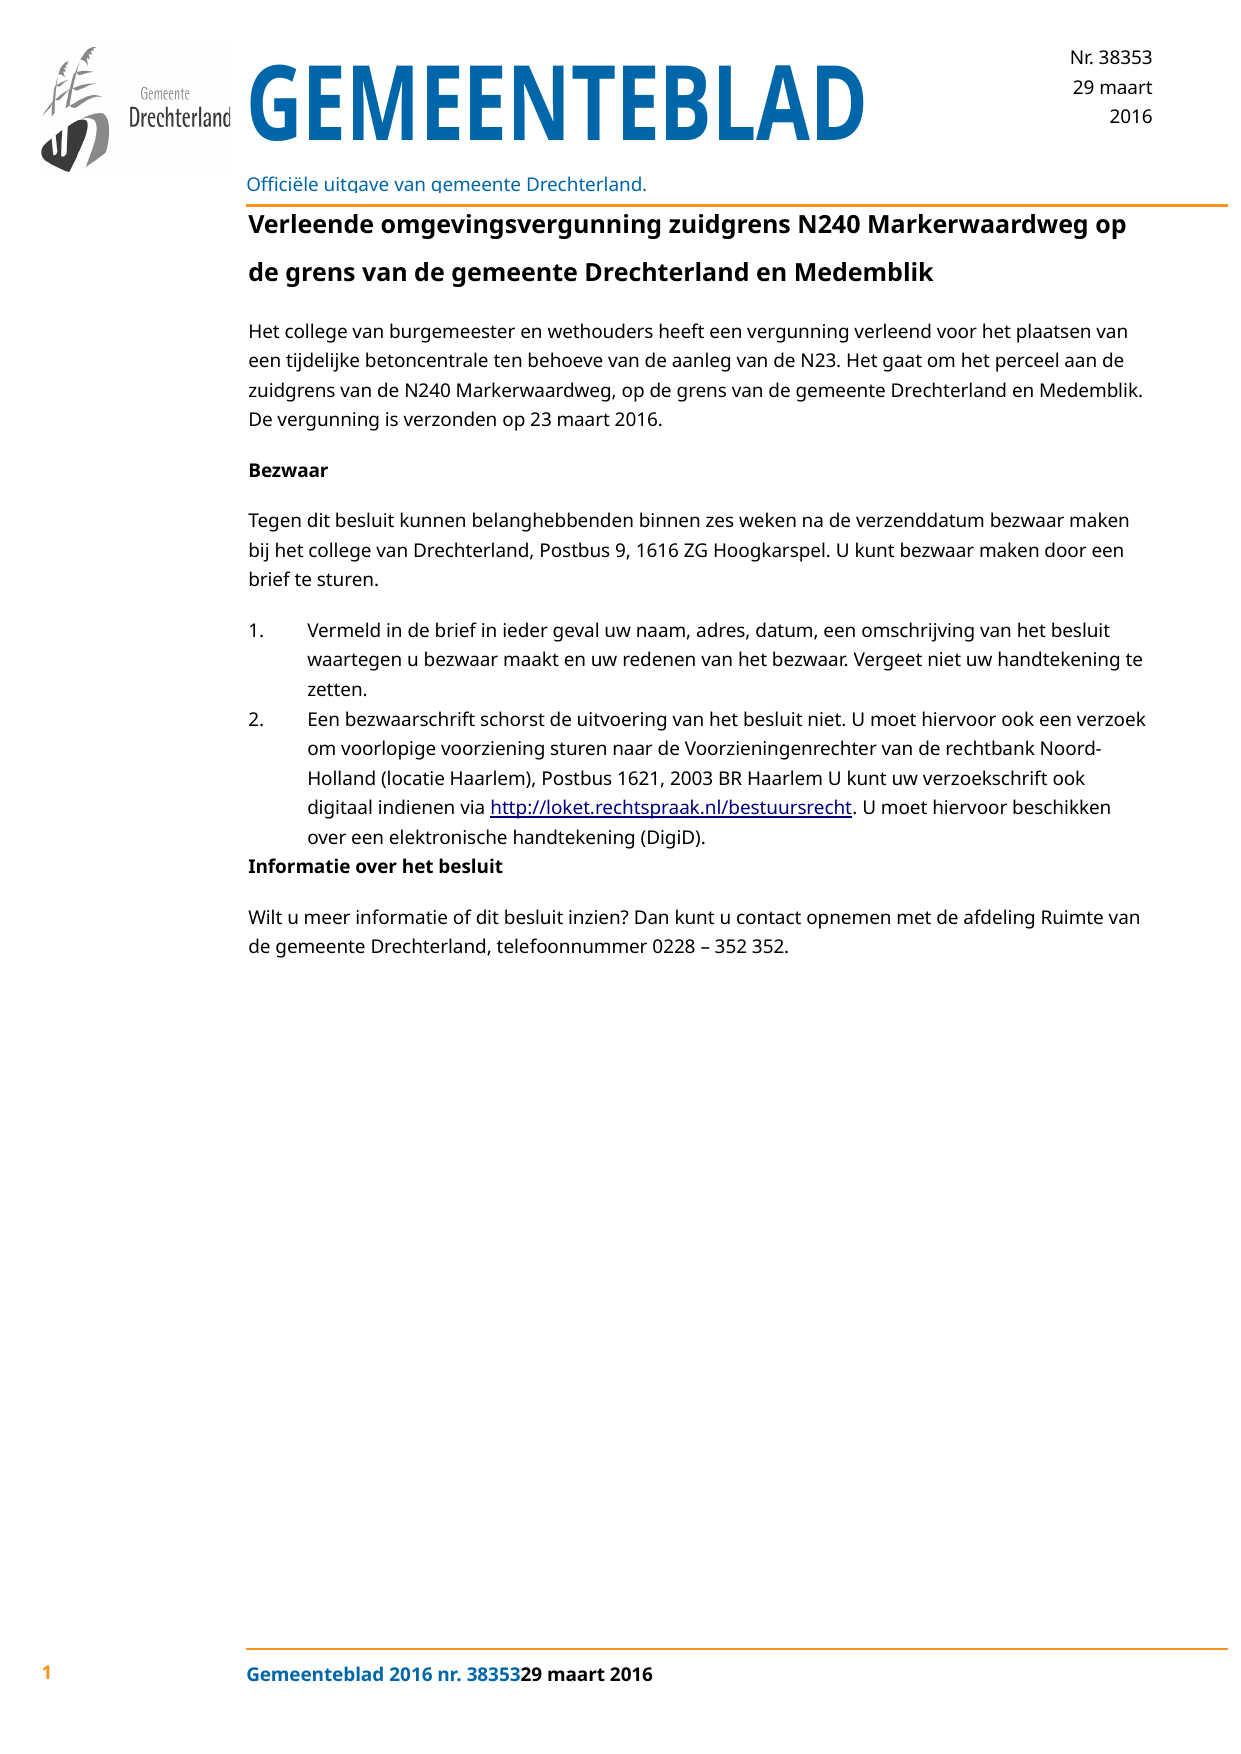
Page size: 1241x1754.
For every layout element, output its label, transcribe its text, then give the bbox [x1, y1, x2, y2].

text Tegen dit besluit kunnen belanghebbenden binnen zes weken na de verzenddatum bezwaar maken bij het college van Drechterland, Postbus 9, 1616 ZG Hoogkarspel. U kunt bezwaar maken door een brief te sturen. [248, 507, 1152, 592]
text Informatie over het besluit [248, 854, 1152, 879]
picture [41, 47, 231, 172]
list Een bezwaarschrift schorst de uitvoering van het besluit niet. U moet hiervoor ook een verzoek om voorlopige voorziening sturen naar de Voorzieningenrechter van de rechtbank Noord-Holland (locatie Haarlem), Postbus 1621, 2003 BR Haarlem U kunt uw verzoekschrift ook digitaal indienen via http://loket.rechtspraak.nl/bestuursrecht. U moet hiervoor beschikken over een elektronische handtekening (DigiD). [248, 706, 1152, 850]
text Verleende omgevingsvergunning zuidgrens N240 Markerwaardweg op de grens van de gemeente Drechterland en Medemblik [248, 207, 1152, 288]
text Wilt u meer informatie of dit besluit inzien? Dan kunt u contact opnemen met de afdeling Ruimte van de gemeente Drechterland, telefoonnummer 0228 – 352 352. [248, 904, 1152, 959]
list Vermeld in de brief in ieder geval uw naam, adres, datum, een omschrijving van het besluit waartegen u bezwaar maakt en uw redenen van het bezwaar. Vergeet niet uw handtekening te zetten. [248, 617, 1152, 702]
text Het college van burgemeester en wethouders heeft een vergunning verleend voor het plaatsen van een tijdelijke betoncentrale ten behoeve van de aanleg van de N23. Het gaat om het perceel aan de zuidgrens van de N240 Markerwaardweg, op de grens van de gemeente Drechterland en Medemblik. De vergunning is verzonden op 23 maart 2016. [248, 318, 1152, 432]
text Bezwaar [248, 457, 1152, 483]
